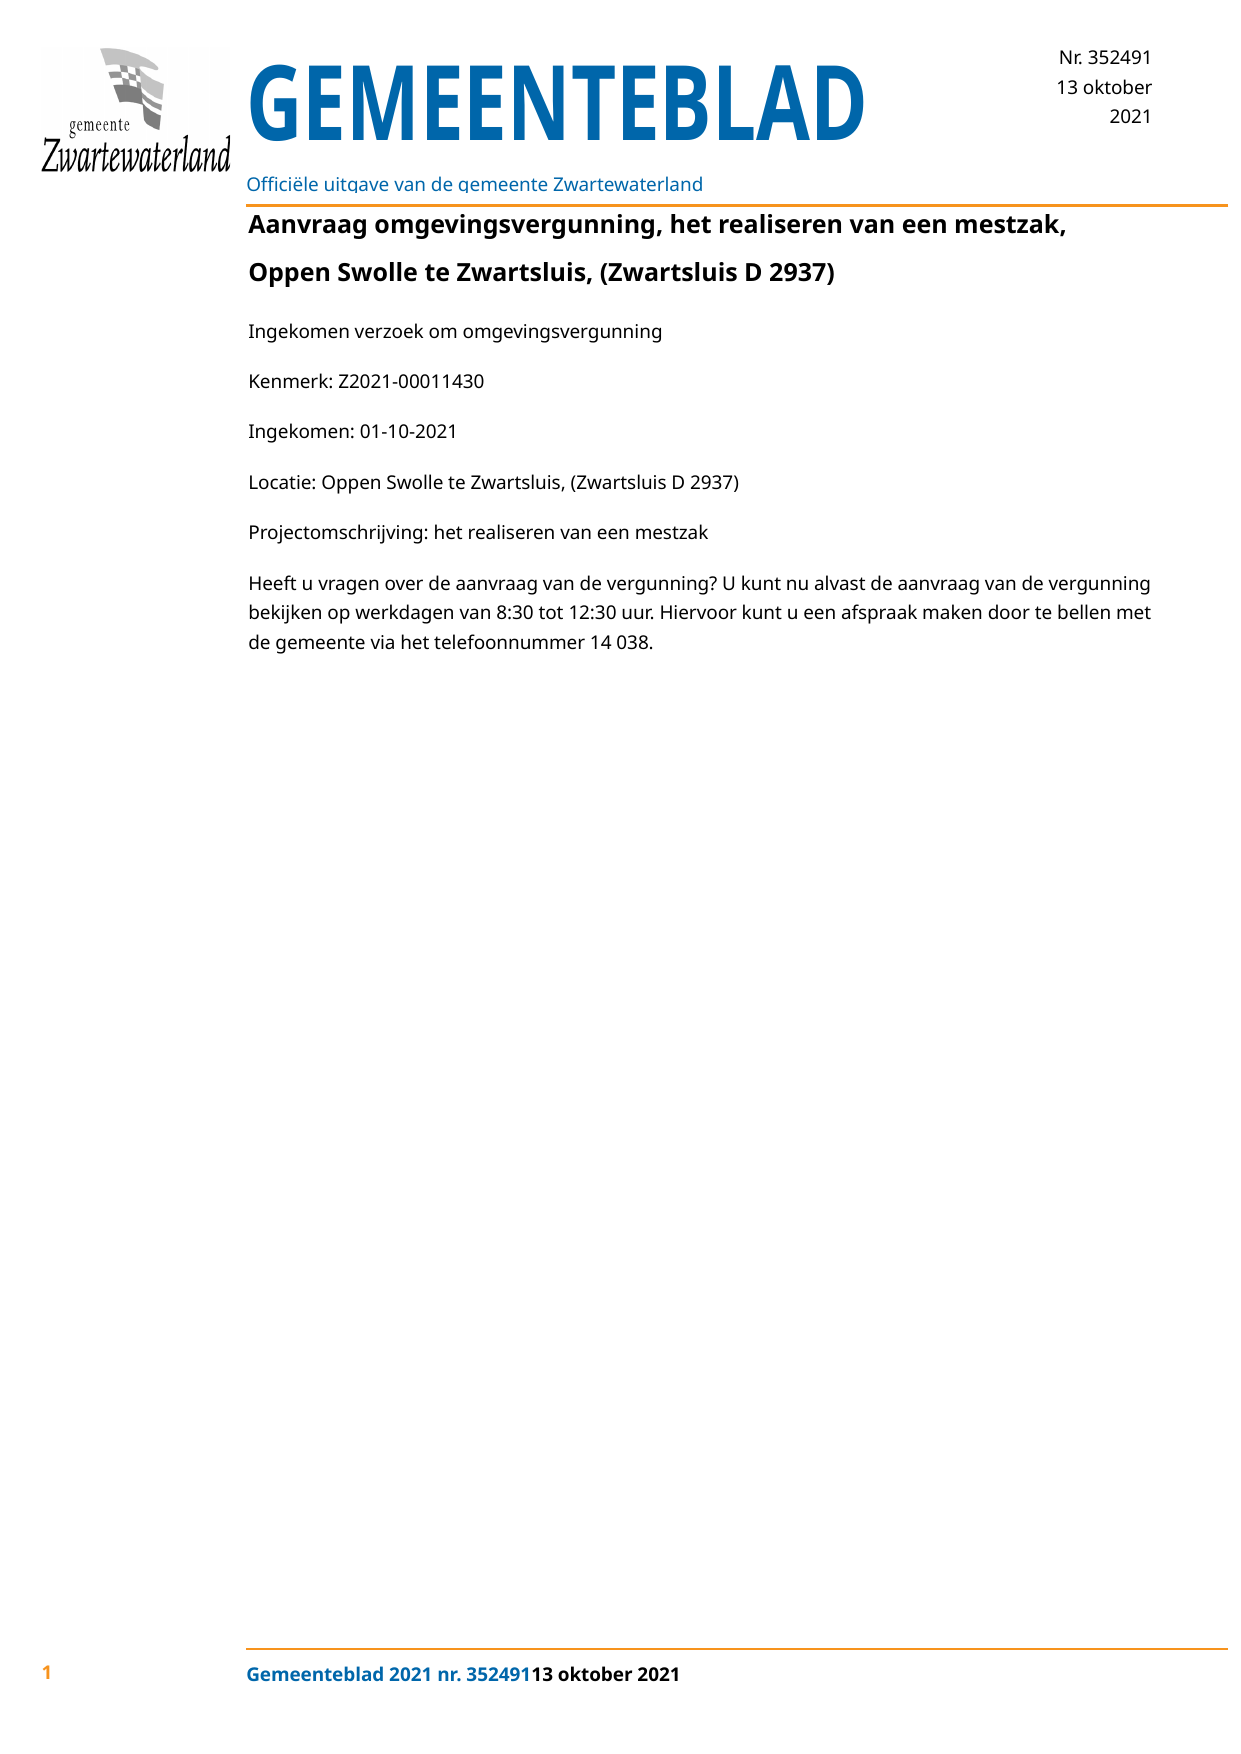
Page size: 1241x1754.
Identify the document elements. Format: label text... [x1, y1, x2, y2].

text Ingekomen verzoek om omgevingsvergunning [248, 318, 1152, 344]
text Ingekomen: 01-10-2021 [248, 419, 1152, 444]
text Projectomschrijving: het realiseren van een mestzak [248, 519, 1152, 545]
text Aanvraag omgevingsvergunning, het realiseren van een mestzak, Oppen Swolle te Zwartsluis, (Zwartsluis D 2937) [248, 207, 1152, 288]
text Heeft u vragen over de aanvraag van de vergunning? U kunt nu alvast de aanvraag van de vergunning bekijken op werkdagen van 8:30 tot 12:30 uur. Hiervoor kunt u een afspraak maken door te bellen met de gemeente via het telefoonnummer 14 038. [248, 570, 1152, 655]
text Locatie: Oppen Swolle te Zwartsluis, (Zwartsluis D 2937) [248, 469, 1152, 495]
picture [41, 47, 231, 172]
text Kenmerk: Z2021-00011430 [248, 368, 1152, 394]
